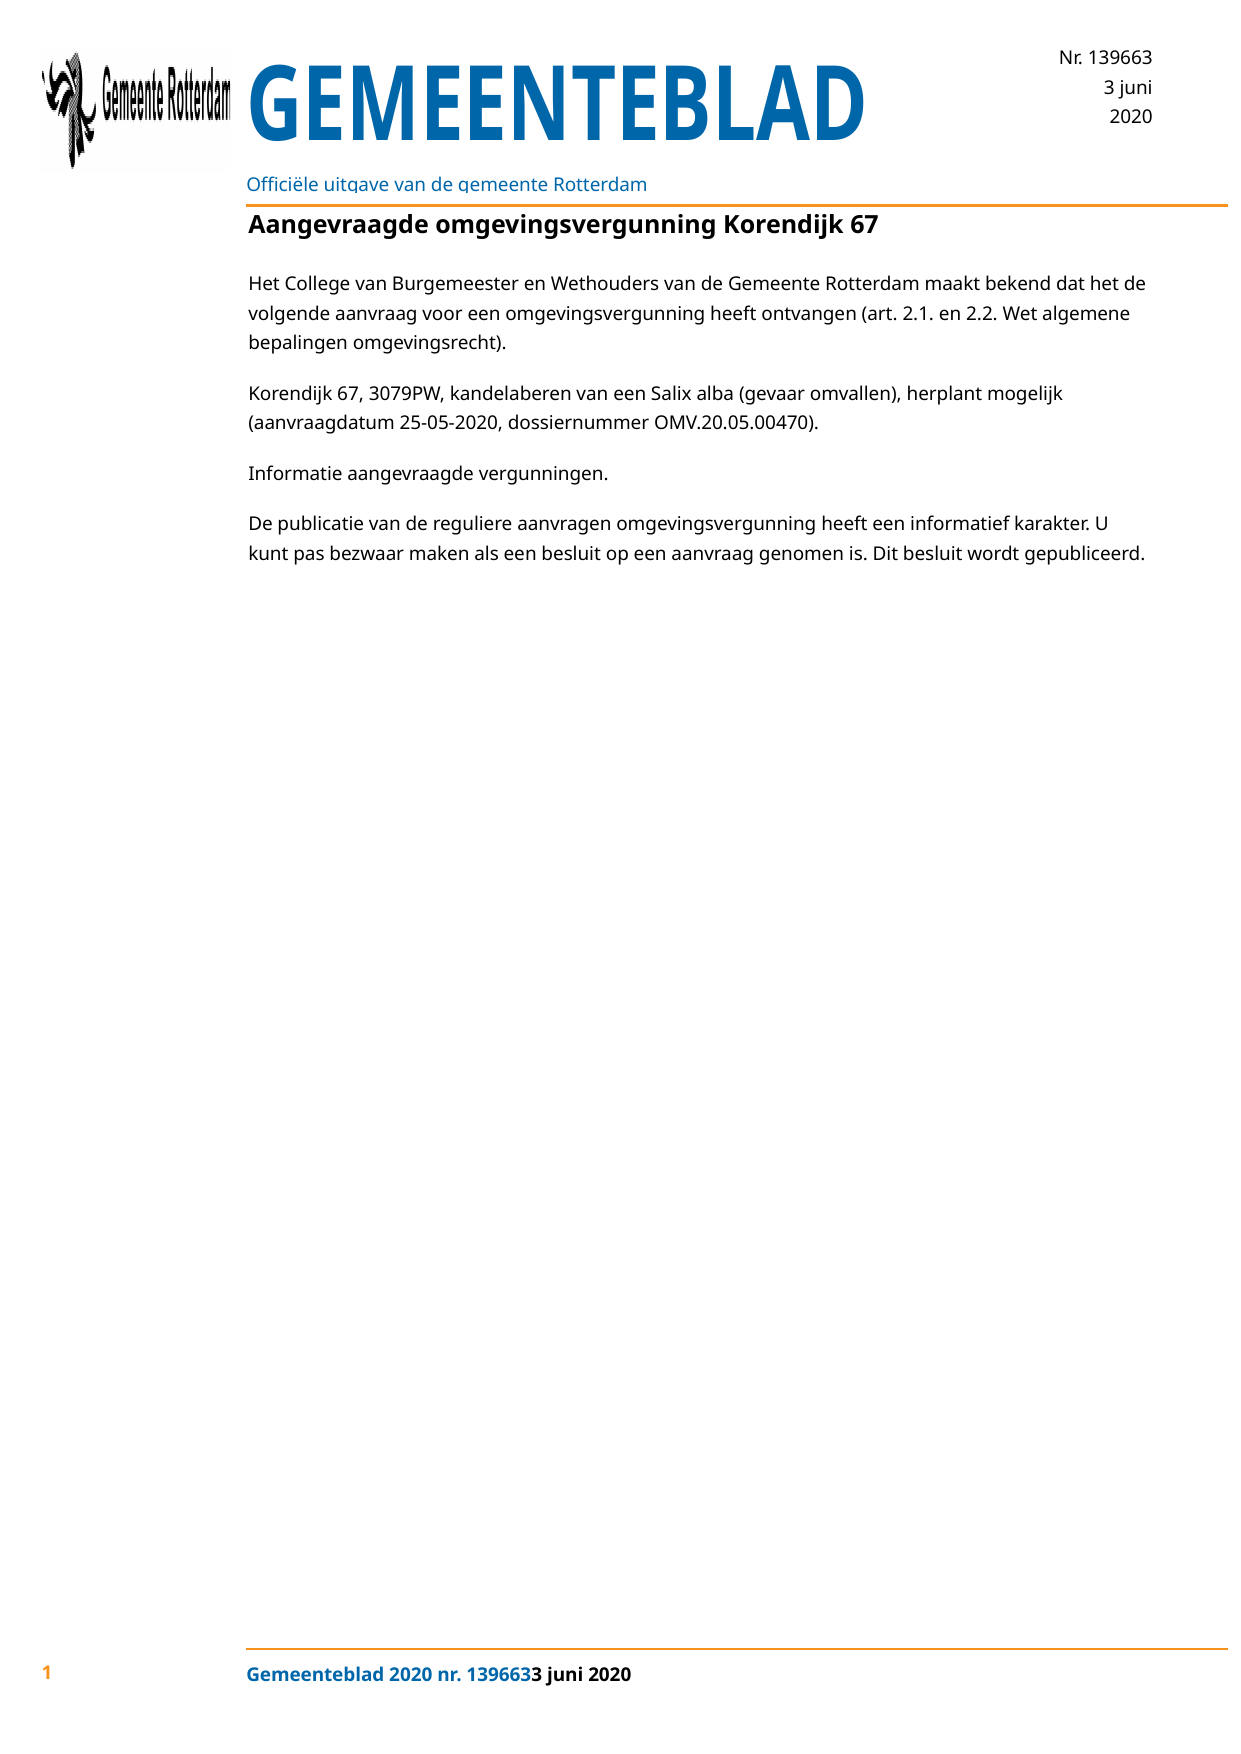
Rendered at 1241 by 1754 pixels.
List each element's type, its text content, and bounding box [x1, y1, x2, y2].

text Korendijk 67, 3079PW, kandelaberen van een Salix alba (gevaar omvallen), herplant mogelijk (aanvraagdatum 25-05-2020, dossiernummer OMV.20.05.00470). [248, 380, 1152, 435]
text Informatie aangevraagde vergunningen. [248, 460, 1152, 486]
text De publicatie van de reguliere aanvragen omgevingsvergunning heeft een informatief karakter. U kunt pas bezwaar maken als een besluit op een aanvraag genomen is. Dit besluit wordt gepubliceerd. [248, 510, 1152, 566]
text Aangevraagde omgevingsvergunning Korendijk 67 [248, 207, 1152, 241]
text Het College van Burgemeester en Wethouders van de Gemeente Rotterdam maakt bekend dat het de volgende aanvraag voor een omgevingsvergunning heeft ontvangen (art. 2.1. en 2.2. Wet algemene bepalingen omgevingsrecht). [248, 270, 1152, 355]
picture [41, 47, 231, 172]
